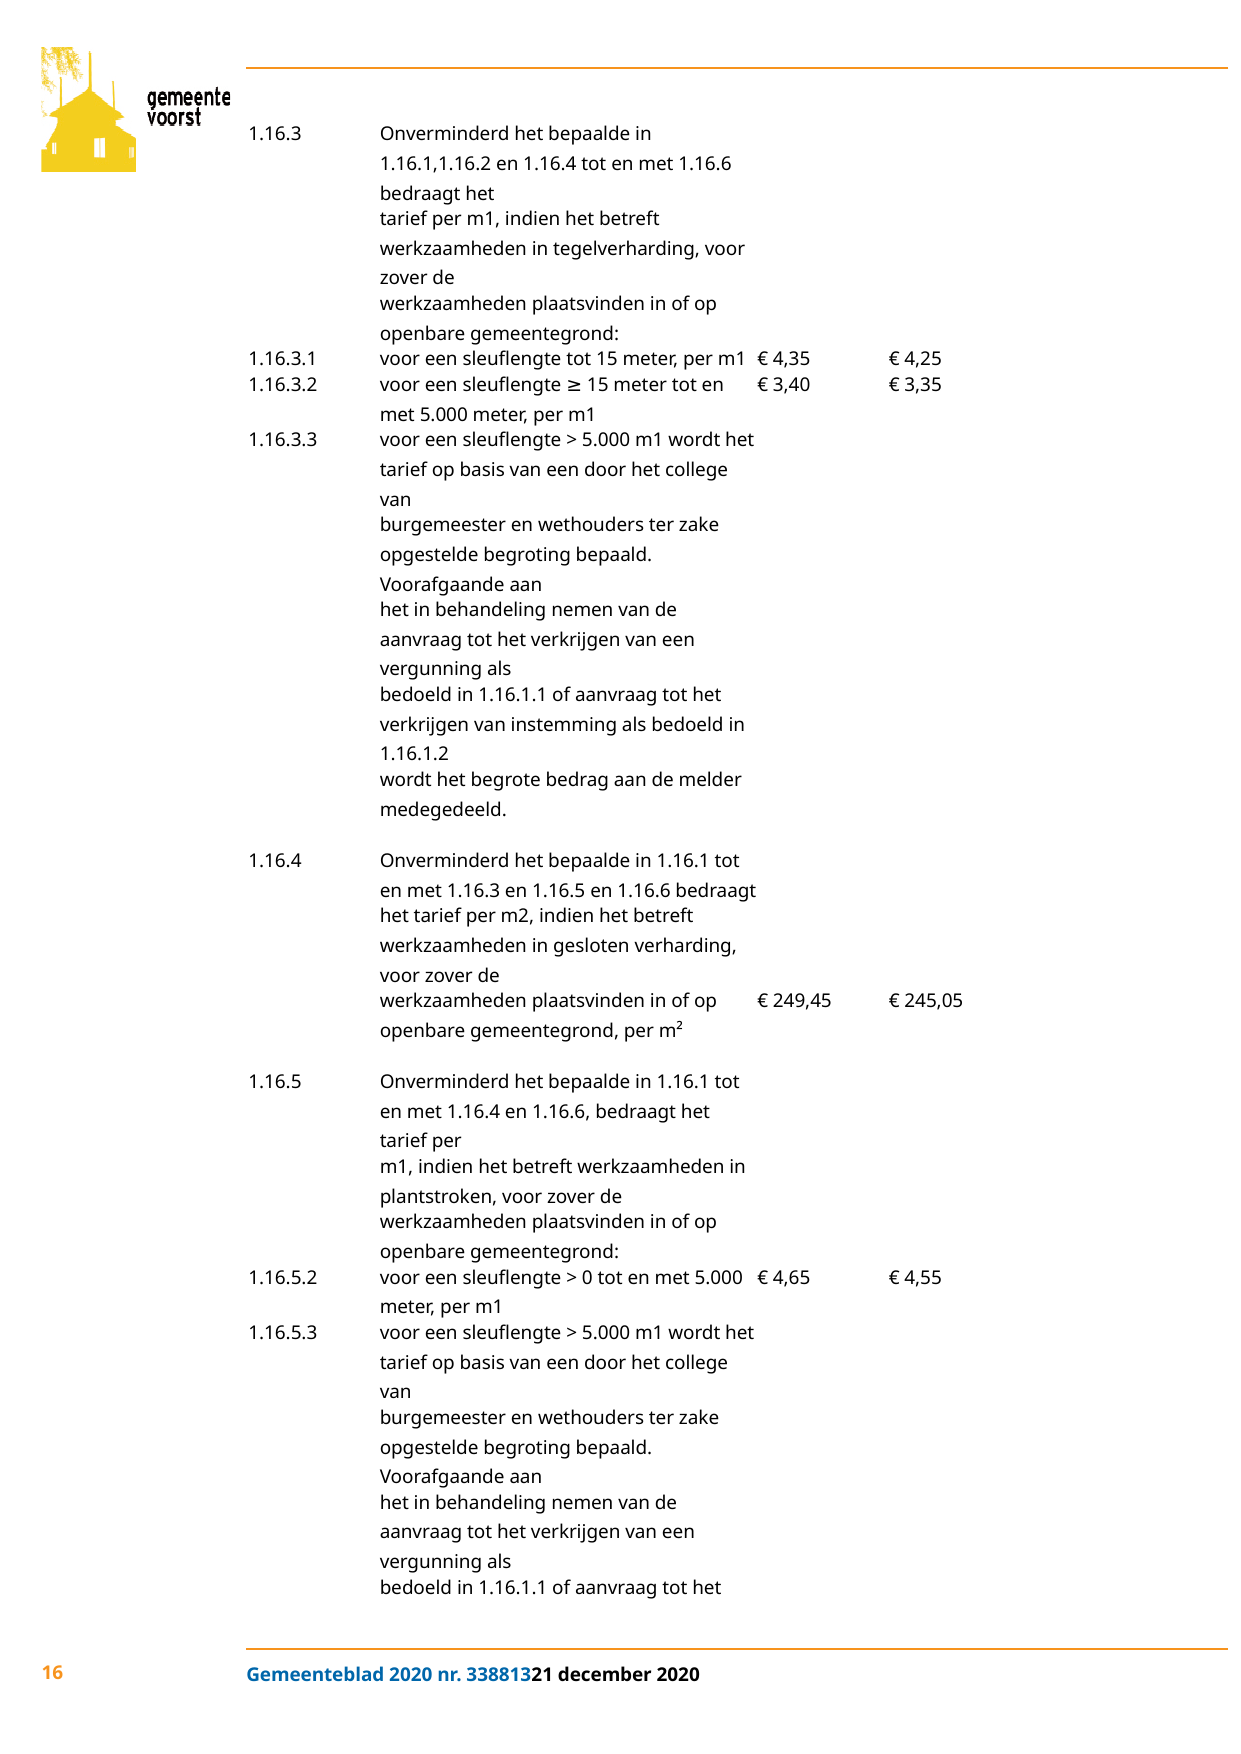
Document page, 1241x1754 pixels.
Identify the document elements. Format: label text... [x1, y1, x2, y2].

table_cell [757, 427, 888, 512]
table_cell 1.16.5 [248, 1069, 379, 1153]
table_cell [757, 1043, 888, 1068]
table_cell [380, 95, 757, 121]
table_cell [248, 988, 379, 1043]
table_cell [757, 847, 888, 903]
table_cell [889, 95, 1020, 121]
table_cell [757, 681, 888, 766]
table_cell € 3,35 [889, 371, 1020, 427]
table_cell [889, 512, 1020, 596]
table_cell voor een sleuflengte > 5.000 m1 wordt het tarief op basis van een door het college van [380, 427, 757, 512]
table_cell [248, 1043, 379, 1068]
table_cell [248, 1209, 379, 1264]
table_cell 1.16.3 [248, 121, 379, 205]
table_cell Onverminderd het bepaalde in 1.16.1,1.16.2 en 1.16.4 tot en met 1.16.6 bedraagt het [380, 121, 757, 205]
table_cell bedoeld in 1.16.1.1 of aanvraag tot het verkrijgen van instemming als bedoeld in 1.16.1.2 [380, 681, 757, 766]
table_cell € 4,25 [889, 346, 1020, 371]
table_cell [889, 903, 1020, 987]
table_cell [757, 121, 888, 205]
table_cell [889, 1154, 1020, 1209]
table_cell burgemeester en wethouders ter zake opgestelde begroting bepaald. Voorafgaande aan [380, 1404, 757, 1489]
picture [41, 47, 231, 172]
table_cell [889, 427, 1020, 512]
table_cell [889, 205, 1020, 290]
table_cell werkzaamheden plaatsvinden in of op openbare gemeentegrond, per m² [380, 988, 757, 1043]
table_cell werkzaamheden plaatsvinden in of op openbare gemeentegrond: [380, 290, 757, 346]
table_cell burgemeester en wethouders ter zake opgestelde begroting bepaald. Voorafgaande aan [380, 512, 757, 596]
table_cell [248, 290, 379, 346]
table_cell 1.16.3.3 [248, 427, 379, 512]
table_cell bedoeld in 1.16.1.1 of aanvraag tot het [380, 1574, 757, 1600]
table_cell [889, 766, 1020, 822]
table_cell [757, 1154, 888, 1209]
table_cell € 4,55 [889, 1264, 1020, 1319]
table_cell [757, 1489, 888, 1574]
table_cell het tarief per m2, indien het betreft werkzaamheden in gesloten verharding, voor zover de [380, 903, 757, 987]
table_cell [889, 1209, 1020, 1264]
table_cell [889, 121, 1020, 205]
table_cell [757, 512, 888, 596]
table_cell € 3,40 [757, 371, 888, 427]
table_cell 1.16.5.2 [248, 1264, 379, 1319]
table_cell [248, 95, 379, 121]
table_cell het in behandeling nemen van de aanvraag tot het verkrijgen van een vergunning als [380, 596, 757, 681]
table_cell voor een sleuflengte > 0 tot en met 5.000 meter, per m1 [380, 1264, 757, 1319]
table_cell [248, 512, 379, 596]
table_cell [248, 1489, 379, 1574]
table_cell [757, 205, 888, 290]
table_cell [248, 205, 379, 290]
table_cell voor een sleuflengte tot 15 meter, per m1 [380, 346, 757, 371]
table_cell [248, 766, 379, 822]
table_cell Onverminderd het bepaalde in 1.16.1 tot en met 1.16.4 en 1.16.6, bedraagt het tarief per [380, 1069, 757, 1153]
table_cell [889, 681, 1020, 766]
table_cell [380, 1043, 757, 1068]
table_cell € 249,45 [757, 988, 888, 1043]
table_cell tarief per m1, indien het betreft werkzaamheden in tegelverharding, voor zover de [380, 205, 757, 290]
table_cell 1.16.3.2 [248, 371, 379, 427]
table_cell [757, 596, 888, 681]
table_cell 1.16.4 [248, 847, 379, 903]
table_cell [248, 903, 379, 987]
table_cell [889, 290, 1020, 346]
table_cell [248, 1154, 379, 1209]
table_cell [380, 822, 757, 847]
table_cell [757, 1209, 888, 1264]
table_cell werkzaamheden plaatsvinden in of op openbare gemeentegrond: [380, 1209, 757, 1264]
table_cell [248, 822, 379, 847]
table_cell het in behandeling nemen van de aanvraag tot het verkrijgen van een vergunning als [380, 1489, 757, 1574]
table_cell wordt het begrote bedrag aan de melder medegedeeld. [380, 766, 757, 822]
table_cell [757, 95, 888, 121]
table_cell m1, indien het betreft werkzaamheden in plantstroken, voor zover de [380, 1154, 757, 1209]
table_cell € 245,05 [889, 988, 1020, 1043]
table_cell [757, 766, 888, 822]
table_cell [757, 1404, 888, 1489]
table_cell [757, 1069, 888, 1153]
table_cell voor een sleuflengte > 5.000 m1 wordt het tarief op basis van een door het college van [380, 1319, 757, 1404]
table_cell [889, 1404, 1020, 1489]
table_cell [889, 1069, 1020, 1153]
table_cell [248, 681, 379, 766]
table_cell [889, 596, 1020, 681]
table_cell [757, 822, 888, 847]
table_cell € 4,35 [757, 346, 888, 371]
table_cell [757, 903, 888, 987]
table_cell [889, 1043, 1020, 1068]
table_cell [889, 847, 1020, 903]
table_cell voor een sleuflengte ≥ 15 meter tot en met 5.000 meter, per m1 [380, 371, 757, 427]
table_cell [757, 1574, 888, 1600]
table_cell € 4,65 [757, 1264, 888, 1319]
table_cell [248, 1574, 379, 1600]
table_cell Onverminderd het bepaalde in 1.16.1 tot en met 1.16.3 en 1.16.5 en 1.16.6 bedraagt [380, 847, 757, 903]
table_cell 1.16.3.1 [248, 346, 379, 371]
table_cell [757, 1319, 888, 1404]
table_cell [248, 1404, 379, 1489]
table_cell [889, 822, 1020, 847]
table_cell [889, 1489, 1020, 1574]
table_cell [889, 1574, 1020, 1600]
table_cell [889, 1319, 1020, 1404]
table_cell [248, 596, 379, 681]
table_cell [757, 290, 888, 346]
table_cell 1.16.5.3 [248, 1319, 379, 1404]
